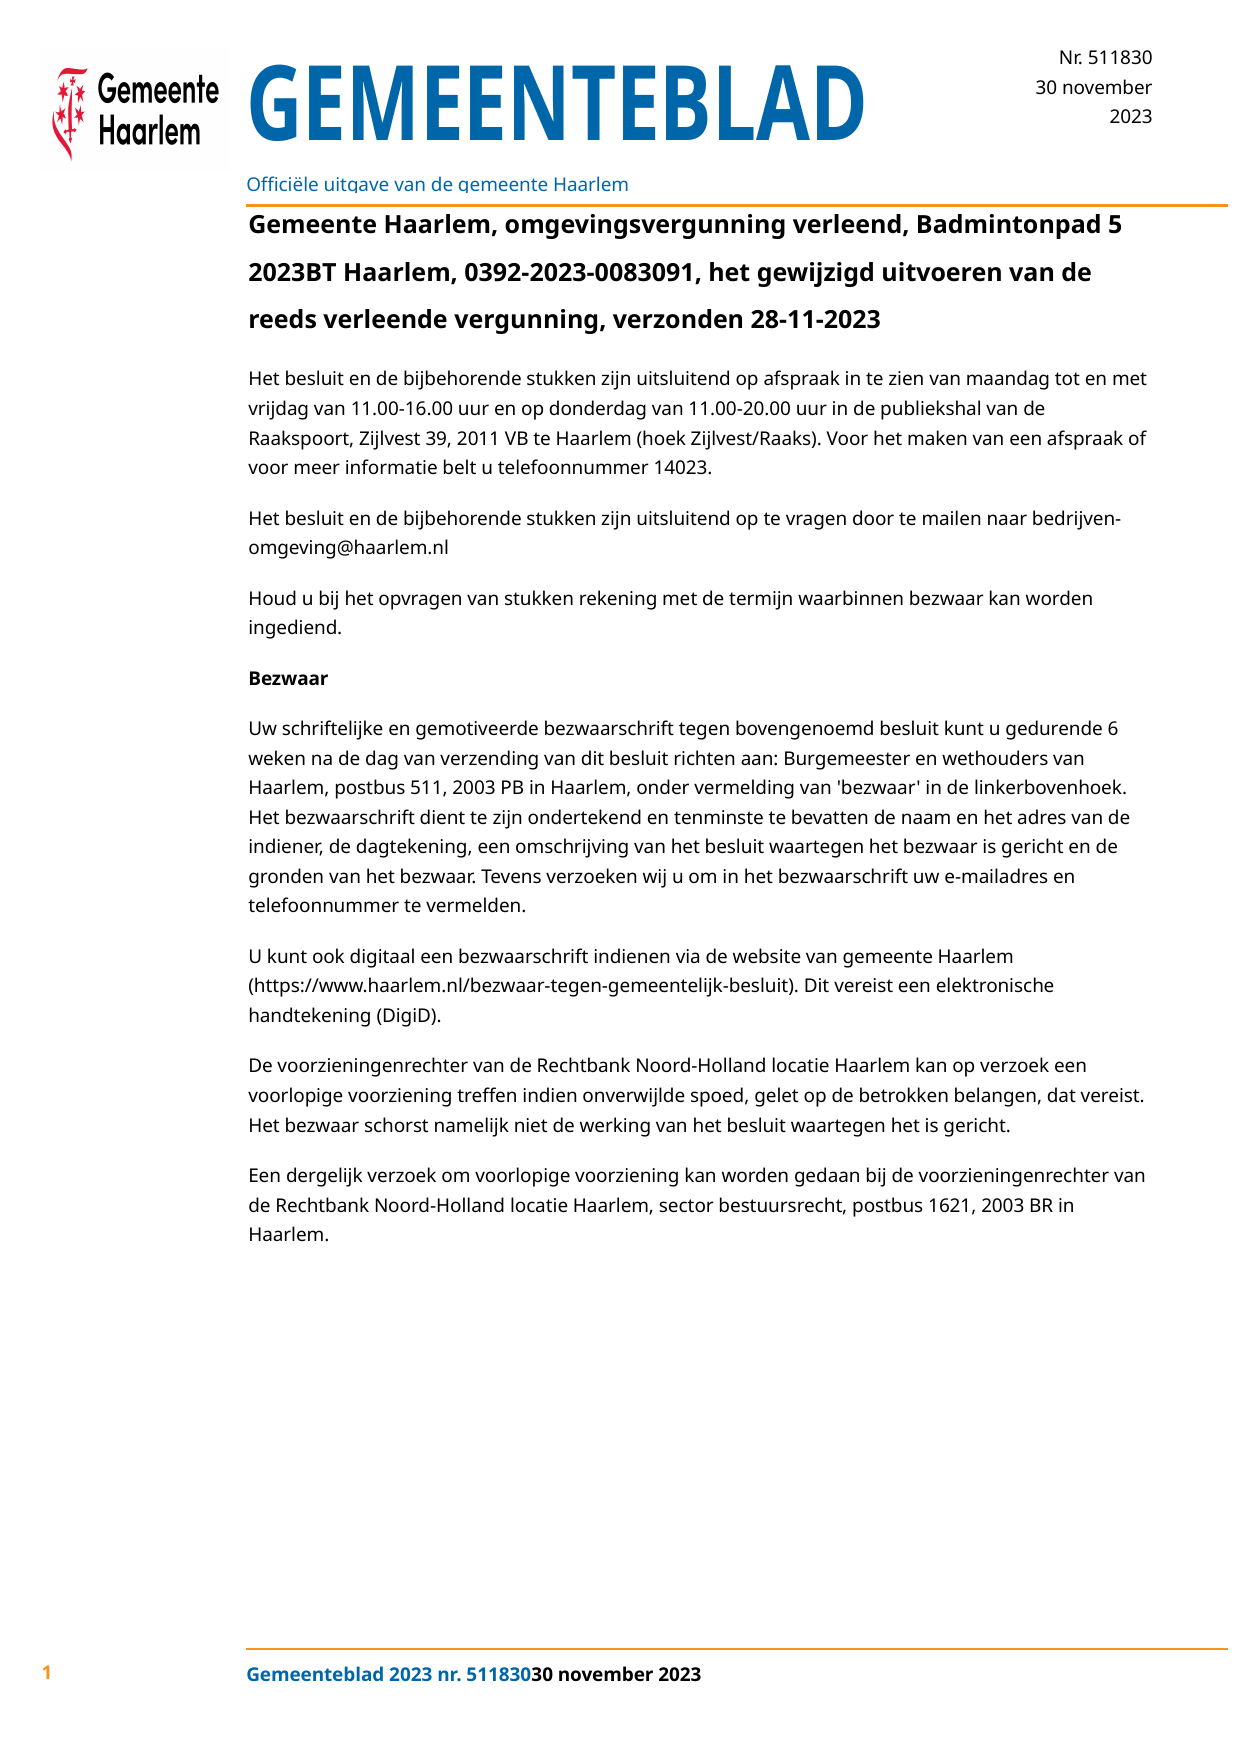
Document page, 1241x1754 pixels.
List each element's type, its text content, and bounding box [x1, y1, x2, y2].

text Uw schriftelijke en gemotiveerde bezwaarschrift tegen bovengenoemd besluit kunt u gedurende 6 weken na de dag van verzending van dit besluit richten aan: Burgemeester en wethouders van Haarlem, postbus 511, 2003 PB in Haarlem, onder vermelding van 'bezwaar' in de linkerbovenhoek. Het bezwaarschrift dient te zijn ondertekend en tenminste te bevatten de naam en het adres van de indiener, de dagtekening, een omschrijving van het besluit waartegen het bezwaar is gericht en de gronden van het bezwaar. Tevens verzoeken wij u om in het bezwaarschrift uw e-mailadres en telefoonnummer te vermelden. [248, 715, 1152, 918]
picture [41, 47, 231, 172]
text Gemeente Haarlem, omgevingsvergunning verleend, Badmintonpad 5 2023BT Haarlem, 0392-2023-0083091, het gewijzigd uitvoeren van de reeds verleende vergunning, verzonden 28-11-2023 [248, 207, 1152, 336]
text Het besluit en de bijbehorende stukken zijn uitsluitend op te vragen door te mailen naar bedrijven-omgeving@haarlem.nl [248, 505, 1152, 560]
text Bezwaar [248, 665, 1152, 690]
text Een dergelijk verzoek om voorlopige voorziening kan worden gedaan bij de voorzieningenrechter van de Rechtbank Noord-Holland locatie Haarlem, sector bestuursrecht, postbus 1621, 2003 BR in Haarlem. [248, 1162, 1152, 1247]
text Het besluit en de bijbehorende stukken zijn uitsluitend op afspraak in te zien van maandag tot en met vrijdag van 11.00-16.00 uur en op donderdag van 11.00-20.00 uur in de publiekshal van de Raakspoort, Zijlvest 39, 2011 VB te Haarlem (hoek Zijlvest/Raaks). Voor het maken van een afspraak of voor meer informatie belt u telefoonnummer 14023. [248, 366, 1152, 480]
text Houd u bij het opvragen van stukken rekening met de termijn waarbinnen bezwaar kan worden ingediend. [248, 585, 1152, 640]
text U kunt ook digitaal een bezwaarschrift indienen via de website van gemeente Haarlem (https://www.haarlem.nl/bezwaar-tegen-gemeentelijk-besluit). Dit vereist een elektronische handtekening (DigiD). [248, 943, 1152, 1028]
text De voorzieningenrechter van de Rechtbank Noord-Holland locatie Haarlem kan op verzoek een voorlopige voorziening treffen indien onverwijlde spoed, gelet op de betrokken belangen, dat vereist. Het bezwaar schorst namelijk niet de werking van het besluit waartegen het is gericht. [248, 1053, 1152, 1137]
